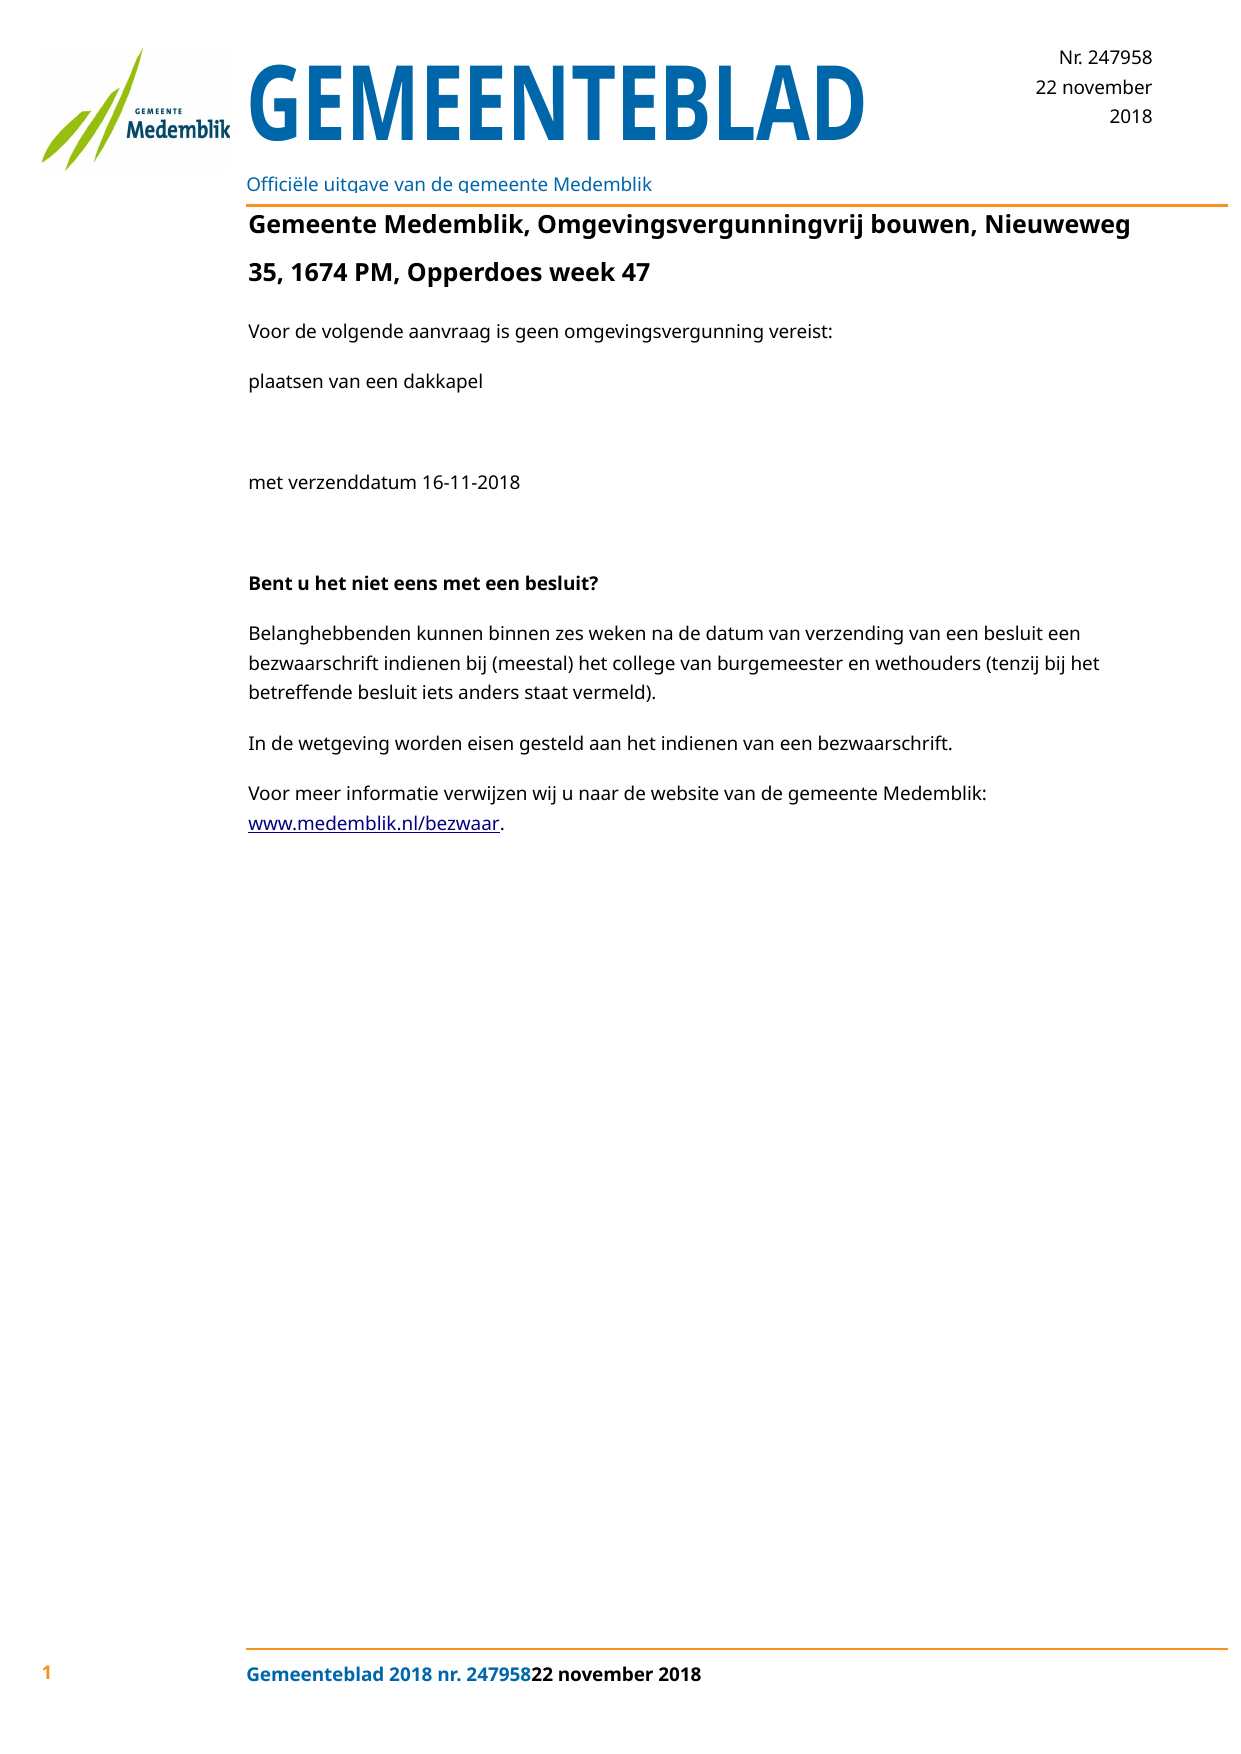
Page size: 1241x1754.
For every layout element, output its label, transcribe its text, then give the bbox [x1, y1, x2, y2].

text Voor de volgende aanvraag is geen omgevingsvergunning vereist: [248, 318, 1152, 344]
text plaatsen van een dakkapel [248, 368, 1152, 394]
text Bent u het niet eens met een besluit? [248, 570, 1152, 596]
picture [41, 47, 231, 172]
text In de wetgeving worden eisen gesteld aan het indienen van een bezwaarschrift. [248, 730, 1152, 756]
text met verzenddatum 16-11-2018 [248, 469, 1152, 495]
text Belanghebbenden kunnen binnen zes weken na de datum van verzending van een besluit een bezwaarschrift indienen bij (meestal) het college van burgemeester en wethouders (tenzij bij het betreffende besluit iets anders staat vermeld). [248, 620, 1152, 705]
text Voor meer informatie verwijzen wij u naar de website van de gemeente Medemblik: www.medemblik.nl/bezwaar. [248, 780, 1152, 836]
text Gemeente Medemblik, Omgevingsvergunningvrij bouwen, Nieuweweg 35, 1674 PM, Opperdoes week 47 [248, 207, 1152, 288]
